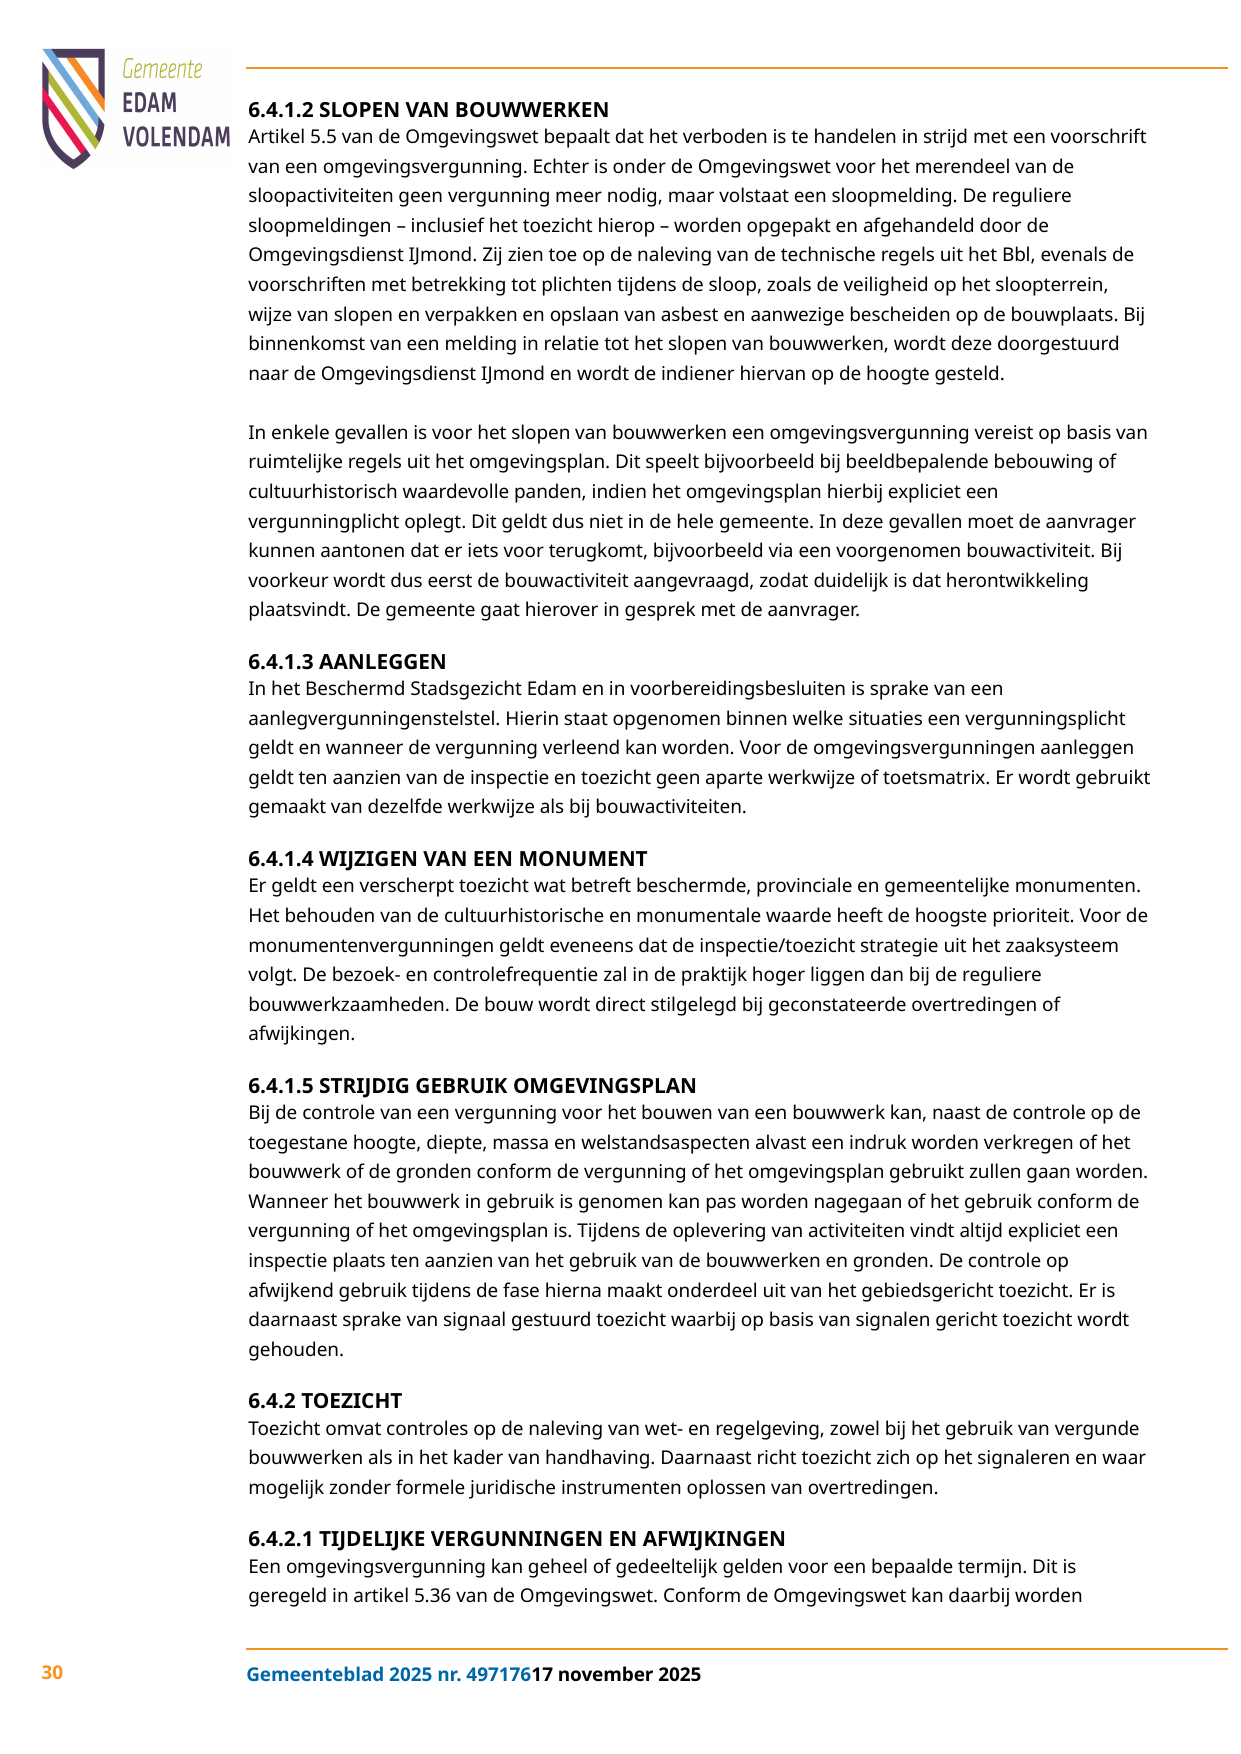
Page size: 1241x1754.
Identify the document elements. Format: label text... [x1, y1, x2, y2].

text 6.4.1.5 STRIJDIG GEBRUIK OMGEVINGSPLAN [248, 1071, 1152, 1099]
text Bij de controle van een vergunning voor het bouwen van een bouwwerk kan, naast de controle op de toegestane hoogte, diepte, massa en welstandsaspecten alvast een indruk worden verkregen of het bouwwerk of de gronden conform de vergunning of het omgevingsplan gebruikt zullen gaan worden. Wanneer het bouwwerk in gebruik is genomen kan pas worden nagegaan of het gebruik conform de vergunning of het omgevingsplan is. Tijdens de oplevering van activiteiten vindt altijd expliciet een inspectie plaats ten aanzien van het gebruik van de bouwwerken en gronden. De controle op afwijkend gebruik tijdens de fase hierna maakt onderdeel uit van het gebiedsgericht toezicht. Er is daarnaast sprake van signaal gestuurd toezicht waarbij op basis van signalen gericht toezicht wordt gehouden. [248, 1099, 1152, 1362]
text In enkele gevallen is voor het slopen van bouwwerken een omgevingsvergunning vereist op basis van ruimtelijke regels uit het omgevingsplan. Dit speelt bijvoorbeeld bij beeldbepalende bebouwing of cultuurhistorisch waardevolle panden, indien het omgevingsplan hierbij expliciet een vergunningplicht oplegt. Dit geldt dus niet in de hele gemeente. In deze gevallen moet de aanvrager kunnen aantonen dat er iets voor terugkomt, bijvoorbeeld via een voorgenomen bouwactiviteit. Bij voorkeur wordt dus eerst de bouwactiviteit aangevraagd, zodat duidelijk is dat herontwikkeling plaatsvindt. De gemeente gaat hierover in gesprek met de aanvrager. [248, 419, 1152, 622]
text Artikel 5.5 van de Omgevingswet bepaalt dat het verboden is te handelen in strijd met een voorschrift van een omgevingsvergunning. Echter is onder de Omgevingswet voor het merendeel van de sloopactiviteiten geen vergunning meer nodig, maar volstaat een sloopmelding. De reguliere sloopmeldingen – inclusief het toezicht hierop – worden opgepakt en afgehandeld door de Omgevingsdienst IJmond. Zij zien toe op de naleving van de technische regels uit het Bbl, evenals de voorschriften met betrekking tot plichten tijdens de sloop, zoals de veiligheid op het sloopterrein, wijze van slopen en verpakken en opslaan van asbest en aanwezige bescheiden op de bouwplaats. Bij binnenkomst van een melding in relatie tot het slopen van bouwwerken, wordt deze doorgestuurd naar de Omgevingsdienst IJmond en wordt de indiener hiervan op de hoogte gesteld. [248, 123, 1152, 386]
text Een omgevingsvergunning kan geheel of gedeeltelijk gelden voor een bepaalde termijn. Dit is geregeld in artikel 5.36 van de Omgevingswet. Conform de Omgevingswet kan daarbij worden [248, 1553, 1152, 1608]
text 6.4.2 TOEZICHT [248, 1386, 1152, 1415]
text 6.4.1.4 WIJZIGEN VAN EEN MONUMENT [248, 844, 1152, 873]
text 6.4.1.3 AANLEGGEN [248, 647, 1152, 675]
text 6.4.1.2 SLOPEN VAN BOUWWERKEN [248, 95, 1152, 123]
text Toezicht omvat controles op de naleving van wet- en regelgeving, zowel bij het gebruik van vergunde bouwwerken als in het kader van handhaving. Daarnaast richt toezicht zich op het signaleren en waar mogelijk zonder formele juridische instrumenten oplossen van overtredingen. [248, 1415, 1152, 1500]
picture [41, 47, 231, 172]
text In het Beschermd Stadsgezicht Edam en in voorbereidingsbesluiten is sprake van een aanlegvergunningenstelstel. Hierin staat opgenomen binnen welke situaties een vergunningsplicht geldt en wanneer de vergunning verleend kan worden. Voor de omgevingsvergunningen aanleggen geldt ten aanzien van de inspectie en toezicht geen aparte werkwijze of toetsmatrix. Er wordt gebruikt gemaakt van dezelfde werkwijze als bij bouwactiviteiten. [248, 675, 1152, 819]
text 6.4.2.1 TIJDELIJKE VERGUNNINGEN EN AFWIJKINGEN [248, 1524, 1152, 1553]
text Er geldt een verscherpt toezicht wat betreft beschermde, provinciale en gemeentelijke monumenten. Het behouden van de cultuurhistorische en monumentale waarde heeft de hoogste prioriteit. Voor de monumentenvergunningen geldt eveneens dat de inspectie/toezicht strategie uit het zaaksysteem volgt. De bezoek- en controlefrequentie zal in de praktijk hoger liggen dan bij de reguliere bouwwerkzaamheden. De bouw wordt direct stilgelegd bij geconstateerde overtredingen of afwijkingen. [248, 873, 1152, 1046]
